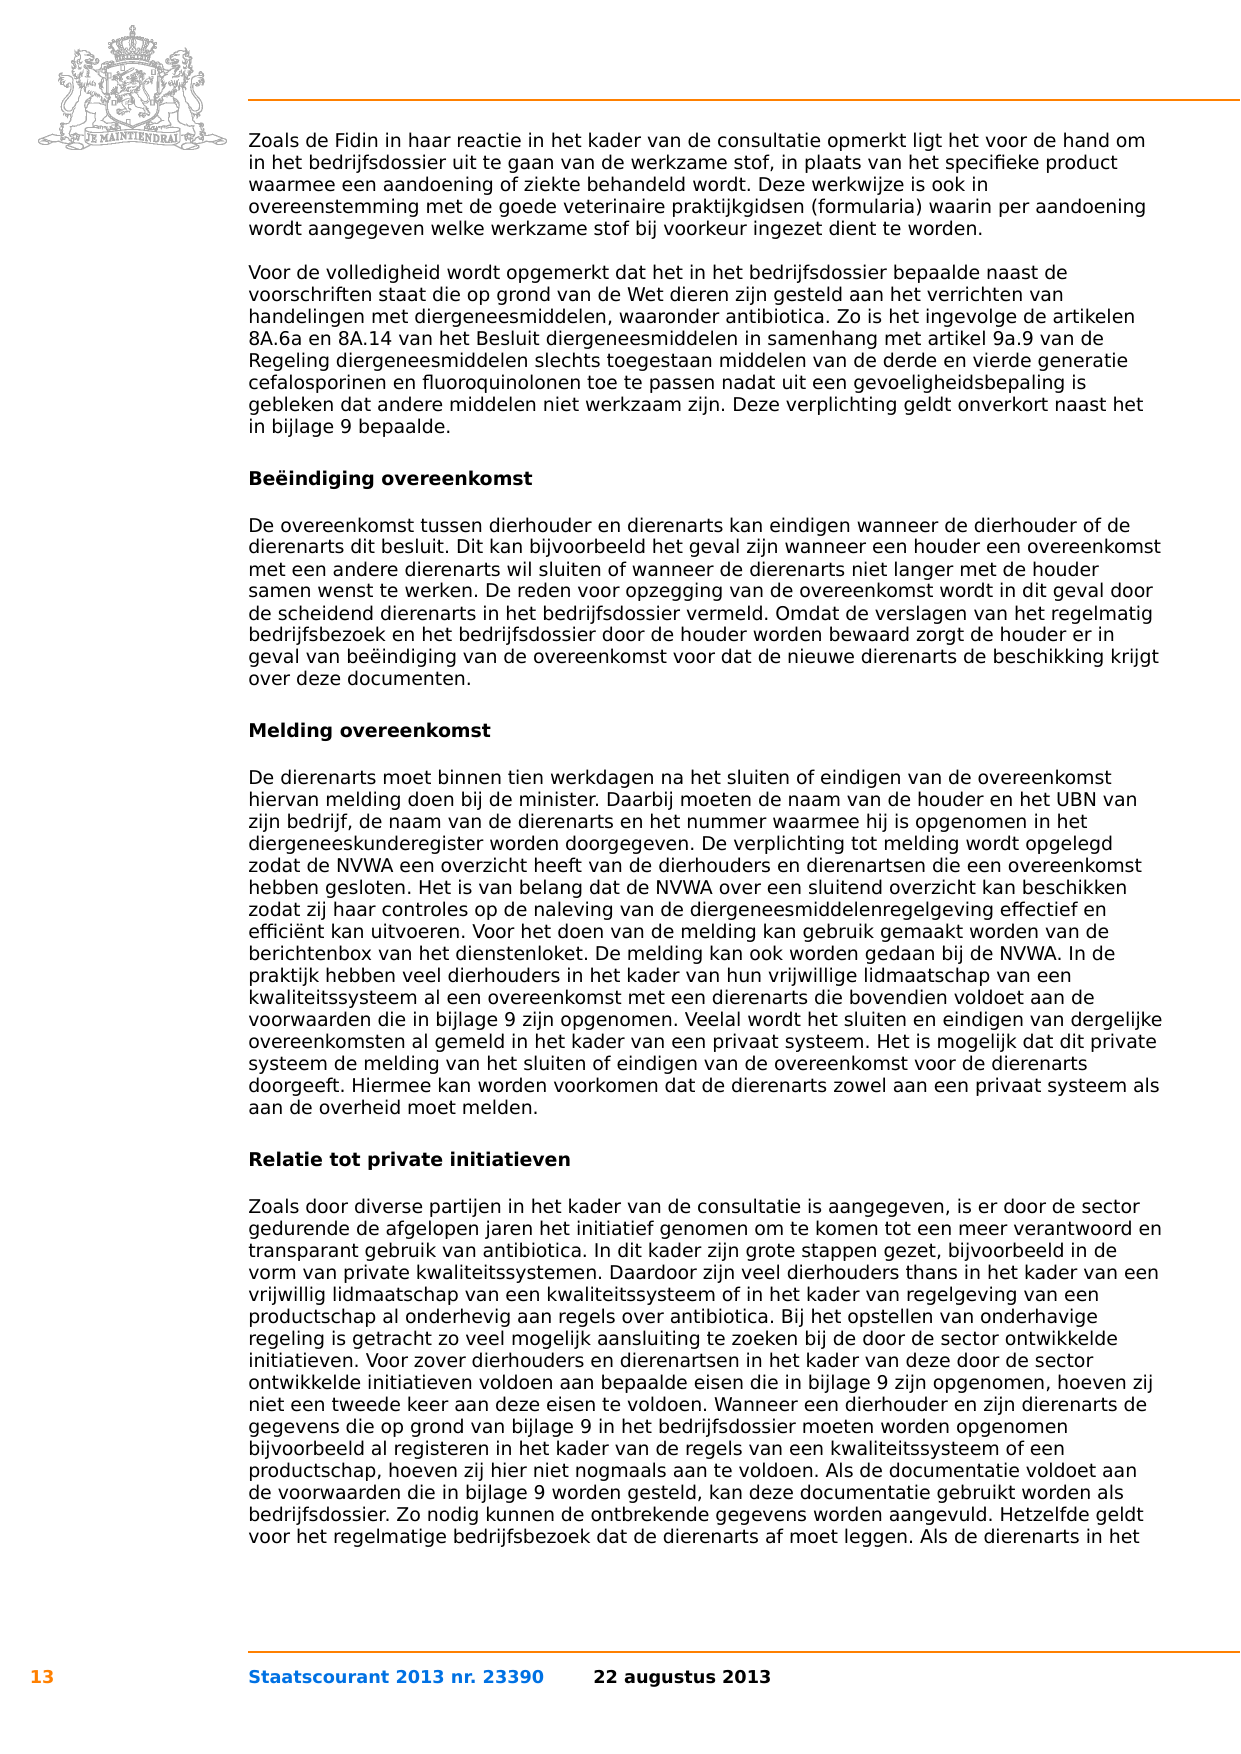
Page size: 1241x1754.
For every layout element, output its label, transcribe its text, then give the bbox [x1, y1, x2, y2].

picture [38, 25, 227, 150]
subtitle Melding overeenkomst [248, 720, 1163, 742]
text De dierenarts moet binnen tien werkdagen na het sluiten of eindigen van de overeenkomst hiervan melding doen bij de minister. Daarbij moeten de naam van de houder en het UBN van zijn bedrijf, de naam van de dierenarts en het nummer waarmee hij is opgenomen in het diergeneeskunderegister worden doorgegeven. De verplichting tot melding wordt opgelegd zodat de NVWA een overzicht heeft van de dierhouders en dierenartsen die een overeenkomst hebben gesloten. Het is van belang dat de NVWA over een sluitend overzicht kan beschikken zodat zij haar controles op de naleving van de diergeneesmiddelenregelgeving effectief en efficiënt kan uitvoeren. Voor het doen van de melding kan gebruik gemaakt worden van de berichtenbox van het dienstenloket. De melding kan ook worden gedaan bij de NVWA. In de praktijk hebben veel dierhouders in het kader van hun vrijwillige lidmaatschap van een kwaliteitssysteem al een overeenkomst met een dierenarts die bovendien voldoet aan de voorwaarden die in bijlage 9 zijn opgenomen. Veelal wordt het sluiten en eindigen van dergelijke overeenkomsten al gemeld in het kader van een privaat systeem. Het is mogelijk dat dit private systeem de melding van het sluiten of eindigen van de overeenkomst voor de dierenarts doorgeeft. Hiermee kan worden voorkomen dat de dierenarts zowel aan een privaat systeem als aan de overheid moet melden. [248, 767, 1163, 1119]
text Zoals door diverse partijen in het kader van de consultatie is aangegeven, is er door de sector gedurende de afgelopen jaren het initiatief genomen om te komen tot een meer verantwoord en transparant gebruik van antibiotica. In dit kader zijn grote stappen gezet, bijvoorbeeld in de vorm van private kwaliteitssystemen. Daardoor zijn veel dierhouders thans in het kader van een vrijwillig lidmaatschap van een kwaliteitssysteem of in het kader van regelgeving van een productschap al onderhevig aan regels over antibiotica. Bij het opstellen van onderhavige regeling is getracht zo veel mogelijk aansluiting te zoeken bij de door de sector ontwikkelde initiatieven. Voor zover dierhouders en dierenartsen in het kader van deze door de sector ontwikkelde initiatieven voldoen aan bepaalde eisen die in bijlage 9 zijn opgenomen, hoeven zij niet een tweede keer aan deze eisen te voldoen. Wanneer een dierhouder en zijn dierenarts de gegevens die op grond van bijlage 9 in het bedrijfsdossier moeten worden opgenomen bijvoorbeeld al registeren in het kader van de regels van een kwaliteitssysteem of een productschap, hoeven zij hier niet nogmaals aan te voldoen. Als de documentatie voldoet aan de voorwaarden die in bijlage 9 worden gesteld, kan deze documentatie gebruikt worden als bedrijfsdossier. Zo nodig kunnen de ontbrekende gegevens worden aangevuld. Hetzelfde geldt voor het regelmatige bedrijfsbezoek dat de dierenarts af moet leggen. Als de dierenarts in het [248, 1196, 1163, 1548]
text Voor de volledigheid wordt opgemerkt dat het in het bedrijfsdossier bepaalde naast de voorschriften staat die op grond van de Wet dieren zijn gesteld aan het verrichten van handelingen met diergeneesmiddelen, waaronder antibiotica. Zo is het ingevolge de artikelen 8A.6a en 8A.14 van het Besluit diergeneesmiddelen in samenhang met artikel 9a.9 van de Regeling diergeneesmiddelen slechts toegestaan middelen van de derde en vierde generatie cefalosporinen en fluoroquinolonen toe te passen nadat uit een gevoeligheidsbepaling is gebleken dat andere middelen niet werkzaam zijn. Deze verplichting geldt onverkort naast het in bijlage 9 bepaalde. [248, 262, 1163, 437]
text De overeenkomst tussen dierhouder en dierenarts kan eindigen wanneer de dierhouder of de dierenarts dit besluit. Dit kan bijvoorbeeld het geval zijn wanneer een houder een overeenkomst met een andere dierenarts wil sluiten of wanneer de dierenarts niet langer met de houder samen wenst te werken. De reden voor opzegging van de overeenkomst wordt in dit geval door de scheidend dierenarts in het bedrijfsdossier vermeld. Omdat de verslagen van het regelmatig bedrijfsbezoek en het bedrijfsdossier door de houder worden bewaard zorgt de houder er in geval van beëindiging van de overeenkomst voor dat de nieuwe dierenarts de beschikking krijgt over deze documenten. [248, 514, 1163, 690]
subtitle Beëindiging overeenkomst [248, 467, 1163, 489]
subtitle Relatie tot private initiatieven [248, 1149, 1163, 1171]
text Zoals de Fidin in haar reactie in het kader van de consultatie opmerkt ligt het voor de hand om in het bedrijfsdossier uit te gaan van de werkzame stof, in plaats van het specifieke product waarmee een aandoening of ziekte behandeld wordt. Deze werkwijze is ook in overeenstemming met de goede veterinaire praktijkgidsen (formularia) waarin per aandoening wordt aangegeven welke werkzame stof bij voorkeur ingezet dient te worden. [248, 130, 1163, 240]
